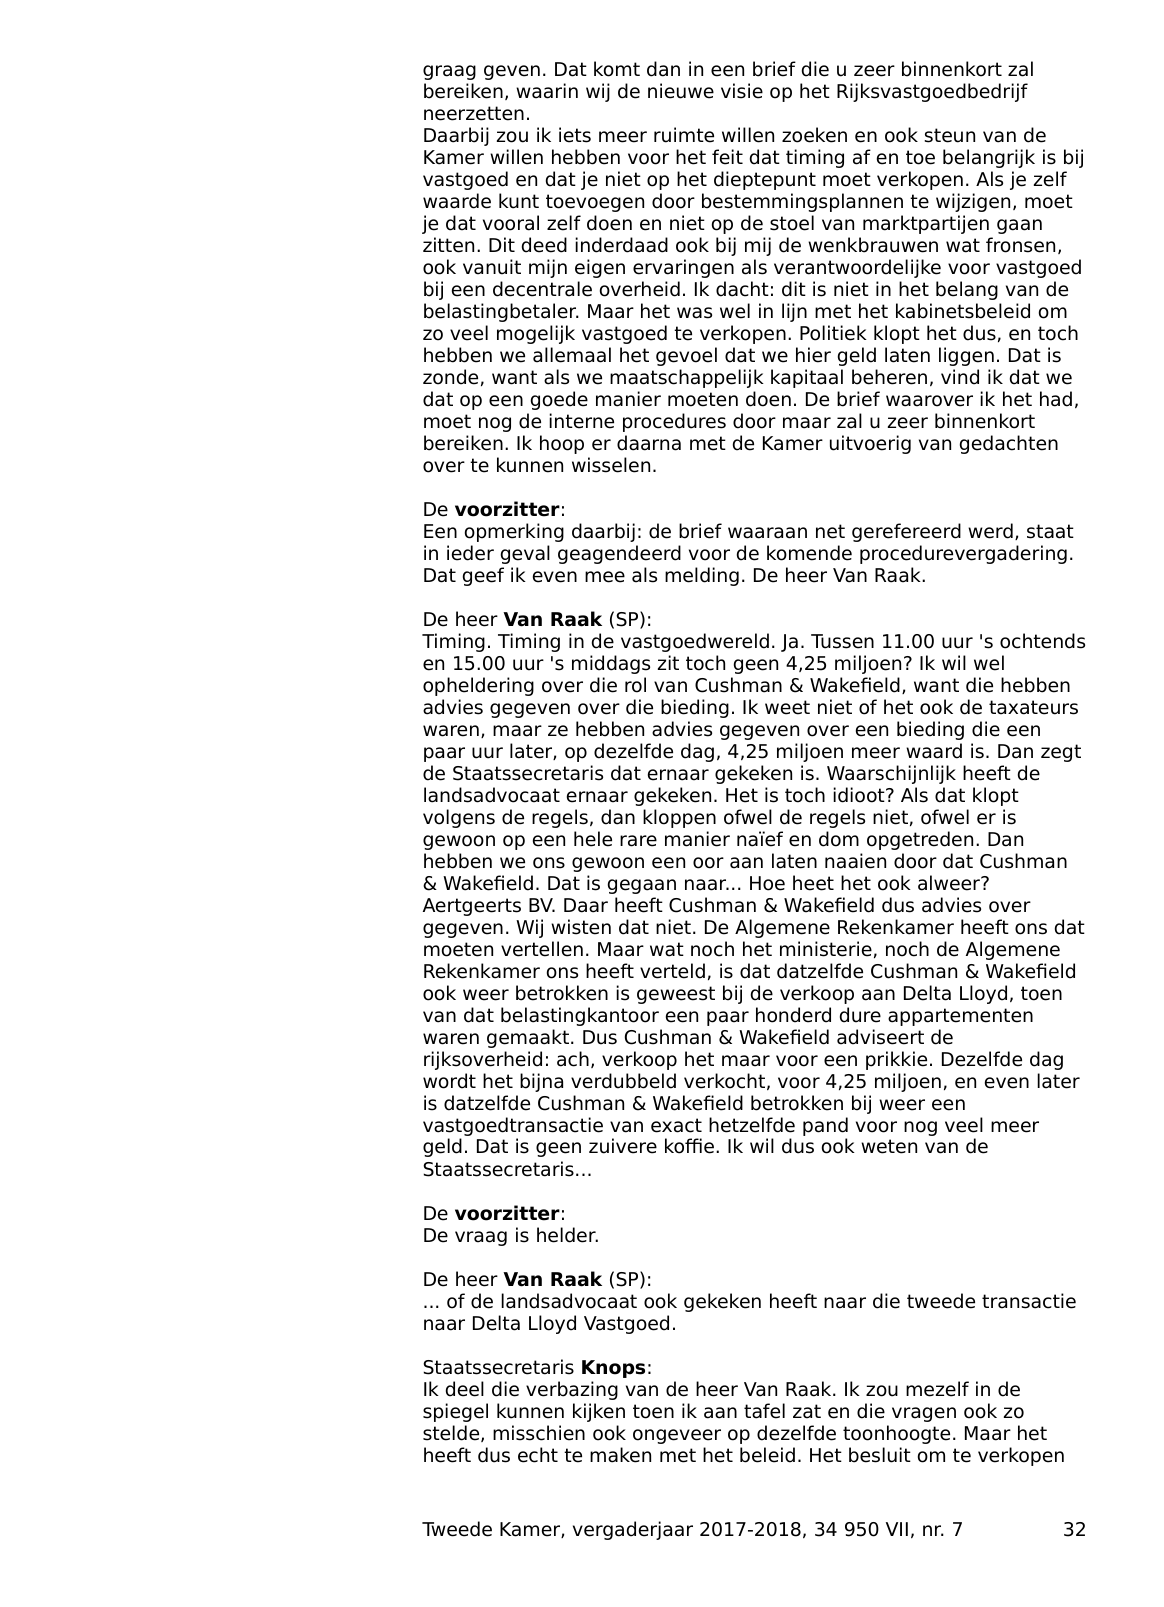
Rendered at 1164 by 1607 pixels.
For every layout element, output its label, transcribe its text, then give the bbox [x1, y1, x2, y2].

text Timing. Timing in de vastgoedwereld. Ja. Tussen 11.00 uur 's ochtends en 15.00 uur 's middags zit toch geen 4,25 miljoen? Ik wil wel opheldering over die rol van Cushman & Wakefield, want die hebben advies gegeven over die bieding. Ik weet niet of het ook de taxateurs waren, maar ze hebben advies gegeven over een bieding die een paar uur later, op dezelfde dag, 4,25 miljoen meer waard is. Dan zegt de Staatssecretaris dat ernaar gekeken is. Waarschijnlijk heeft de landsadvocaat ernaar gekeken. Het is toch idioot? Als dat klopt volgens de regels, dan kloppen ofwel de regels niet, ofwel er is gewoon op een hele rare manier naïef en dom opgetreden. Dan hebben we ons gewoon een oor aan laten naaien door dat Cushman & Wakefield. Dat is gegaan naar... Hoe heet het ook alweer? Aertgeerts BV. Daar heeft Cushman & Wakefield dus advies over gegeven. Wij wisten dat niet. De Algemene Rekenkamer heeft ons dat moeten vertellen. Maar wat noch het ministerie, noch de Algemene Rekenkamer ons heeft verteld, is dat datzelfde Cushman & Wakefield ook weer betrokken is geweest bij de verkoop aan Delta Lloyd, toen van dat belastingkantoor een paar honderd dure appartementen waren gemaakt. Dus Cushman & Wakefield adviseert de rijksoverheid: ach, verkoop het maar voor een prikkie. Dezelfde dag wordt het bijna verdubbeld verkocht, voor 4,25 miljoen, en even later is datzelfde Cushman & Wakefield betrokken bij weer een vastgoedtransactie van exact hetzelfde pand voor nog veel meer geld. Dat is geen zuivere koffie. Ik wil dus ook weten van de Staatssecretaris... [422, 631, 1087, 1180]
text De heer Van Raak (SP): [422, 1269, 1087, 1291]
text Staatssecretaris Knops: [422, 1357, 1087, 1379]
text De heer Van Raak (SP): [422, 609, 1087, 631]
text Daarbij zou ik iets meer ruimte willen zoeken en ook steun van de Kamer willen hebben voor het feit dat timing af en toe belangrijk is bij vastgoed en dat je niet op het dieptepunt moet verkopen. Als je zelf waarde kunt toevoegen door bestemmingsplannen te wijzigen, moet je dat vooral zelf doen en niet op de stoel van marktpartijen gaan zitten. Dit deed inderdaad ook bij mij de wenkbrauwen wat fronsen, ook vanuit mijn eigen ervaringen als verantwoordelijke voor vastgoed bij een decentrale overheid. Ik dacht: dit is niet in het belang van de belastingbetaler. Maar het was wel in lijn met het kabinetsbeleid om zo veel mogelijk vastgoed te verkopen. Politiek klopt het dus, en toch hebben we allemaal het gevoel dat we hier geld laten liggen. Dat is zonde, want als we maatschappelijk kapitaal beheren, vind ik dat we dat op een goede manier moeten doen. De brief waarover ik het had, moet nog de interne procedures door maar zal u zeer binnenkort bereiken. Ik hoop er daarna met de Kamer uitvoerig van gedachten over te kunnen wisselen. [422, 125, 1087, 477]
text ... of de landsadvocaat ook gekeken heeft naar die tweede transactie naar Delta Lloyd Vastgoed. [422, 1291, 1087, 1335]
text Een opmerking daarbij: de brief waaraan net gerefereerd werd, staat in ieder geval geagendeerd voor de komende procedurevergadering. Dat geef ik even mee als melding. De heer Van Raak. [422, 521, 1087, 587]
text graag geven. Dat komt dan in een brief die u zeer binnenkort zal bereiken, waarin wij de nieuwe visie op het Rijksvastgoedbedrijf neerzetten. [422, 59, 1087, 125]
text De voorzitter: [422, 1203, 1087, 1224]
text Ik deel die verbazing van de heer Van Raak. Ik zou mezelf in de spiegel kunnen kijken toen ik aan tafel zat en die vragen ook zo stelde, misschien ook ongeveer op dezelfde toonhoogte. Maar het heeft dus echt te maken met het beleid. Het besluit om te verkopen [422, 1379, 1087, 1467]
text De vraag is helder. [422, 1224, 1087, 1247]
text De voorzitter: [422, 499, 1087, 521]
